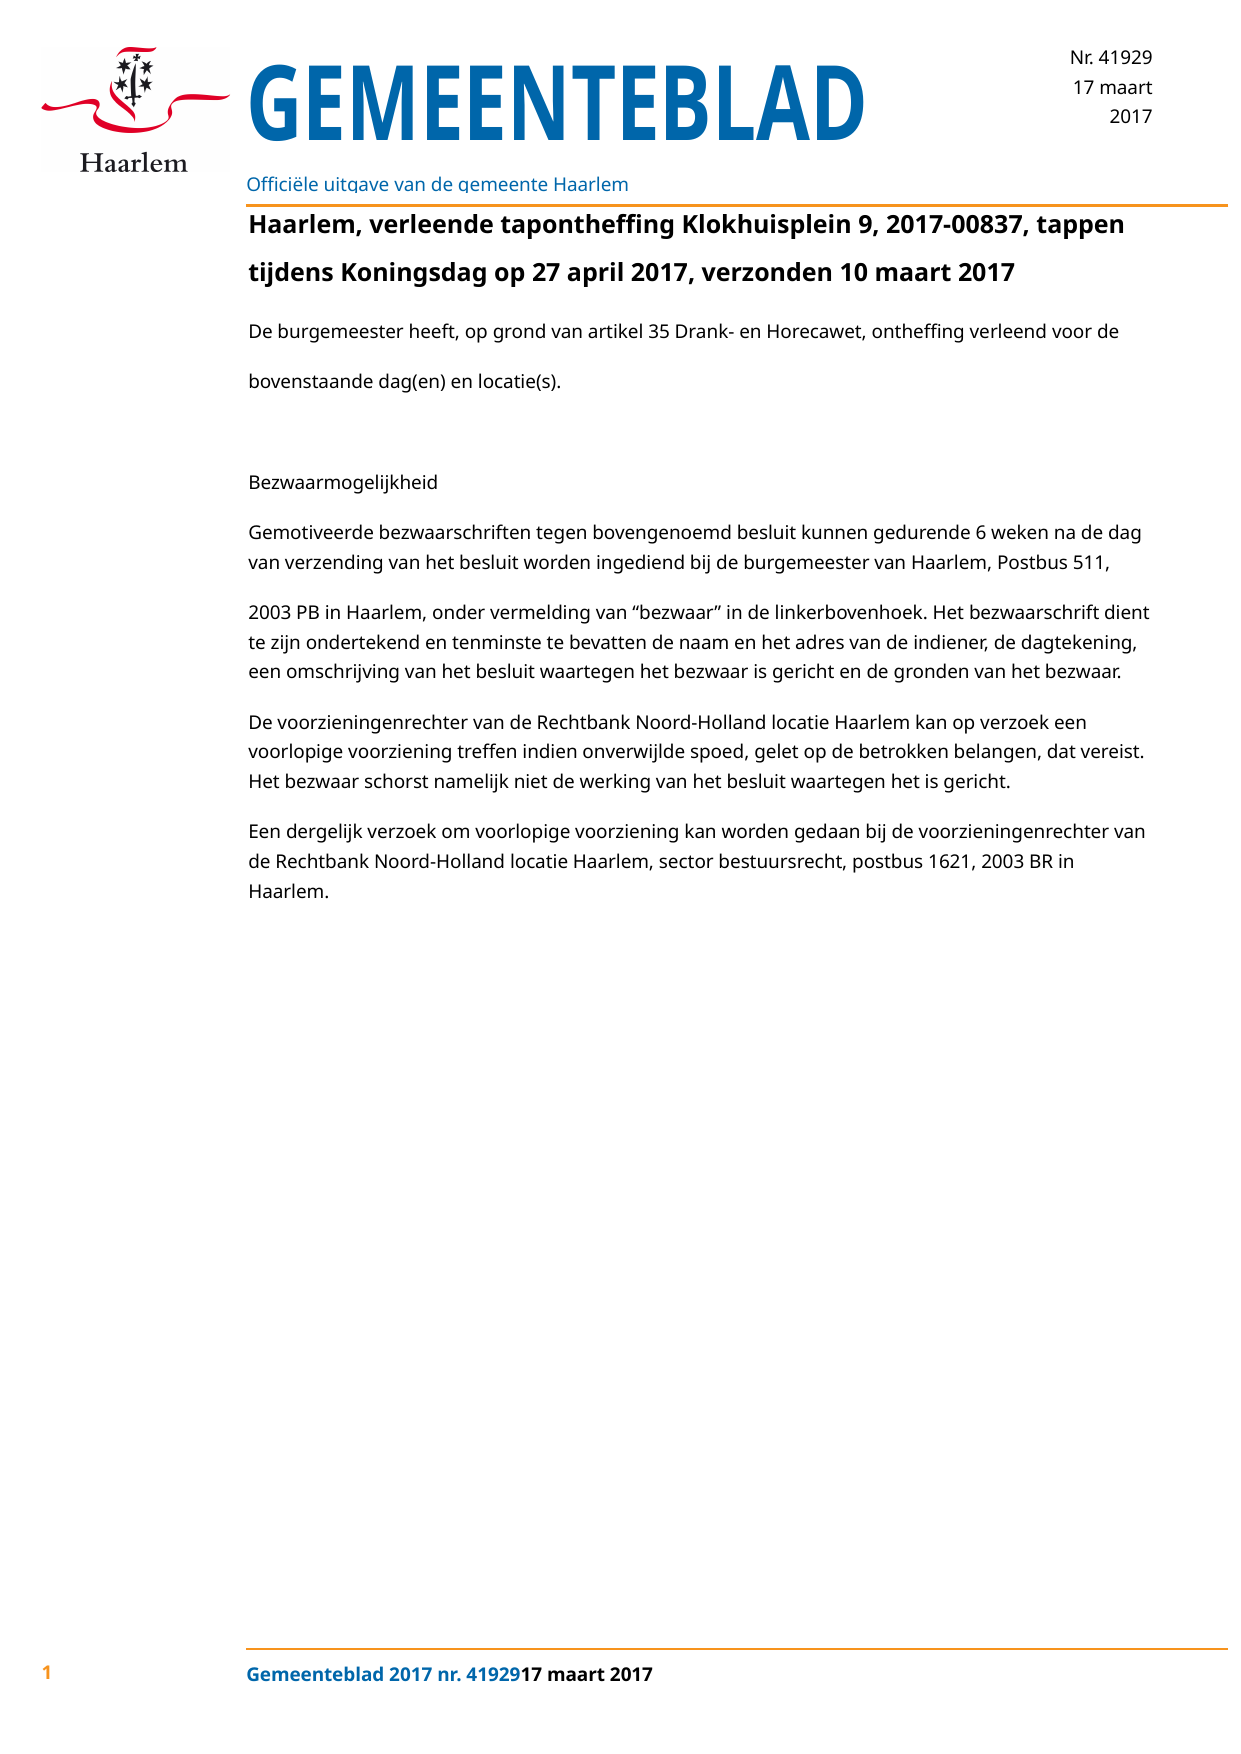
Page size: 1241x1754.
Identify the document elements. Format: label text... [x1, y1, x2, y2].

text Bezwaarmogelijkheid [248, 469, 1152, 495]
text bovenstaande dag(en) en locatie(s). [248, 368, 1152, 394]
text 2003 PB in Haarlem, onder vermelding van “bezwaar” in de linkerbovenhoek. Het bezwaarschrift dient te zijn ondertekend en tenminste te bevatten de naam en het adres van de indiener, de dagtekening, een omschrijving van het besluit waartegen het bezwaar is gericht en de gronden van het bezwaar. [248, 599, 1152, 684]
text De burgemeester heeft, op grond van artikel 35 Drank- en Horecawet, ontheffing verleend voor de [248, 318, 1152, 344]
text De voorzieningenrechter van de Rechtbank Noord-Holland locatie Haarlem kan op verzoek een voorlopige voorziening treffen indien onverwijlde spoed, gelet op de betrokken belangen, dat vereist. Het bezwaar schorst namelijk niet de werking van het besluit waartegen het is gericht. [248, 709, 1152, 794]
text Haarlem, verleende tapontheffing Klokhuisplein 9, 2017-00837, tappen tijdens Koningsdag op 27 april 2017, verzonden 10 maart 2017 [248, 207, 1152, 288]
picture [41, 47, 231, 172]
text Een dergelijk verzoek om voorlopige voorziening kan worden gedaan bij de voorzieningenrechter van de Rechtbank Noord-Holland locatie Haarlem, sector bestuursrecht, postbus 1621, 2003 BR in Haarlem. [248, 819, 1152, 904]
text Gemotiveerde bezwaarschriften tegen bovengenoemd besluit kunnen gedurende 6 weken na de dag van verzending van het besluit worden ingediend bij de burgemeester van Haarlem, Postbus 511, [248, 519, 1152, 575]
